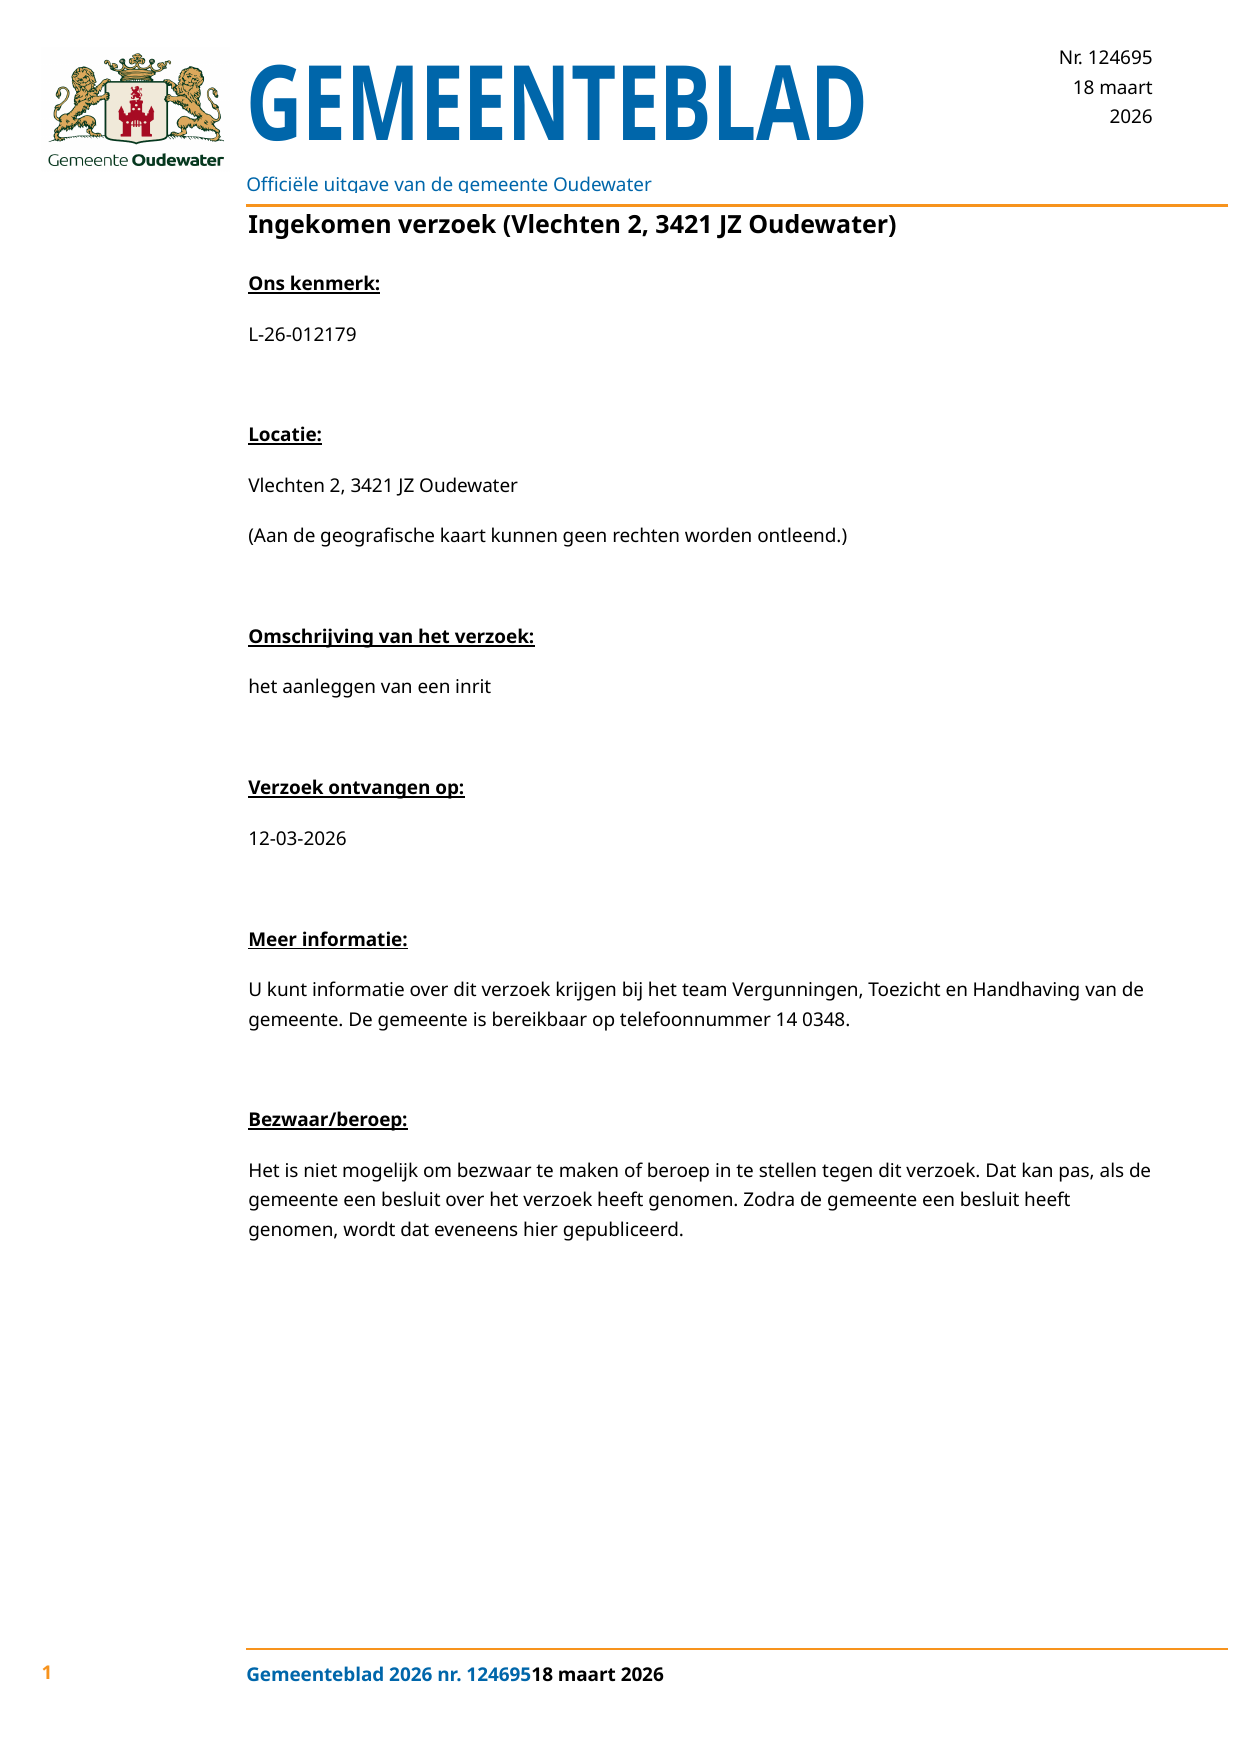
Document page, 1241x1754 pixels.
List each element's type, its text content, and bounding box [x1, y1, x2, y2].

picture [41, 47, 231, 172]
text Meer informatie: [248, 926, 1152, 951]
text het aanleggen van een inrit [248, 674, 1152, 699]
text (Aan de geografische kaart kunnen geen rechten worden ontleend.) [248, 522, 1152, 548]
text U kunt informatie over dit verzoek krijgen bij het team Vergunningen, Toezicht en Handhaving van de gemeente. De gemeente is bereikbaar op telefoonnummer 14 0348. [248, 976, 1152, 1031]
text 12-03-2026 [248, 825, 1152, 851]
text L-26-012179 [248, 321, 1152, 346]
text Locatie: [248, 422, 1152, 447]
text Ons kenmerk: [248, 270, 1152, 296]
text Omschrijving van het verzoek: [248, 623, 1152, 649]
text Het is niet mogelijk om bezwaar te maken of beroep in te stellen tegen dit verzoek. Dat kan pas, als de gemeente een besluit over het verzoek heeft genomen. Zodra de gemeente een besluit heeft genomen, wordt dat eveneens hier gepubliceerd. [248, 1157, 1152, 1242]
text Vlechten 2, 3421 JZ Oudewater [248, 472, 1152, 498]
text Verzoek ontvangen op: [248, 774, 1152, 800]
text Bezwaar/beroep: [248, 1107, 1152, 1132]
text Ingekomen verzoek (Vlechten 2, 3421 JZ Oudewater) [248, 207, 1152, 241]
